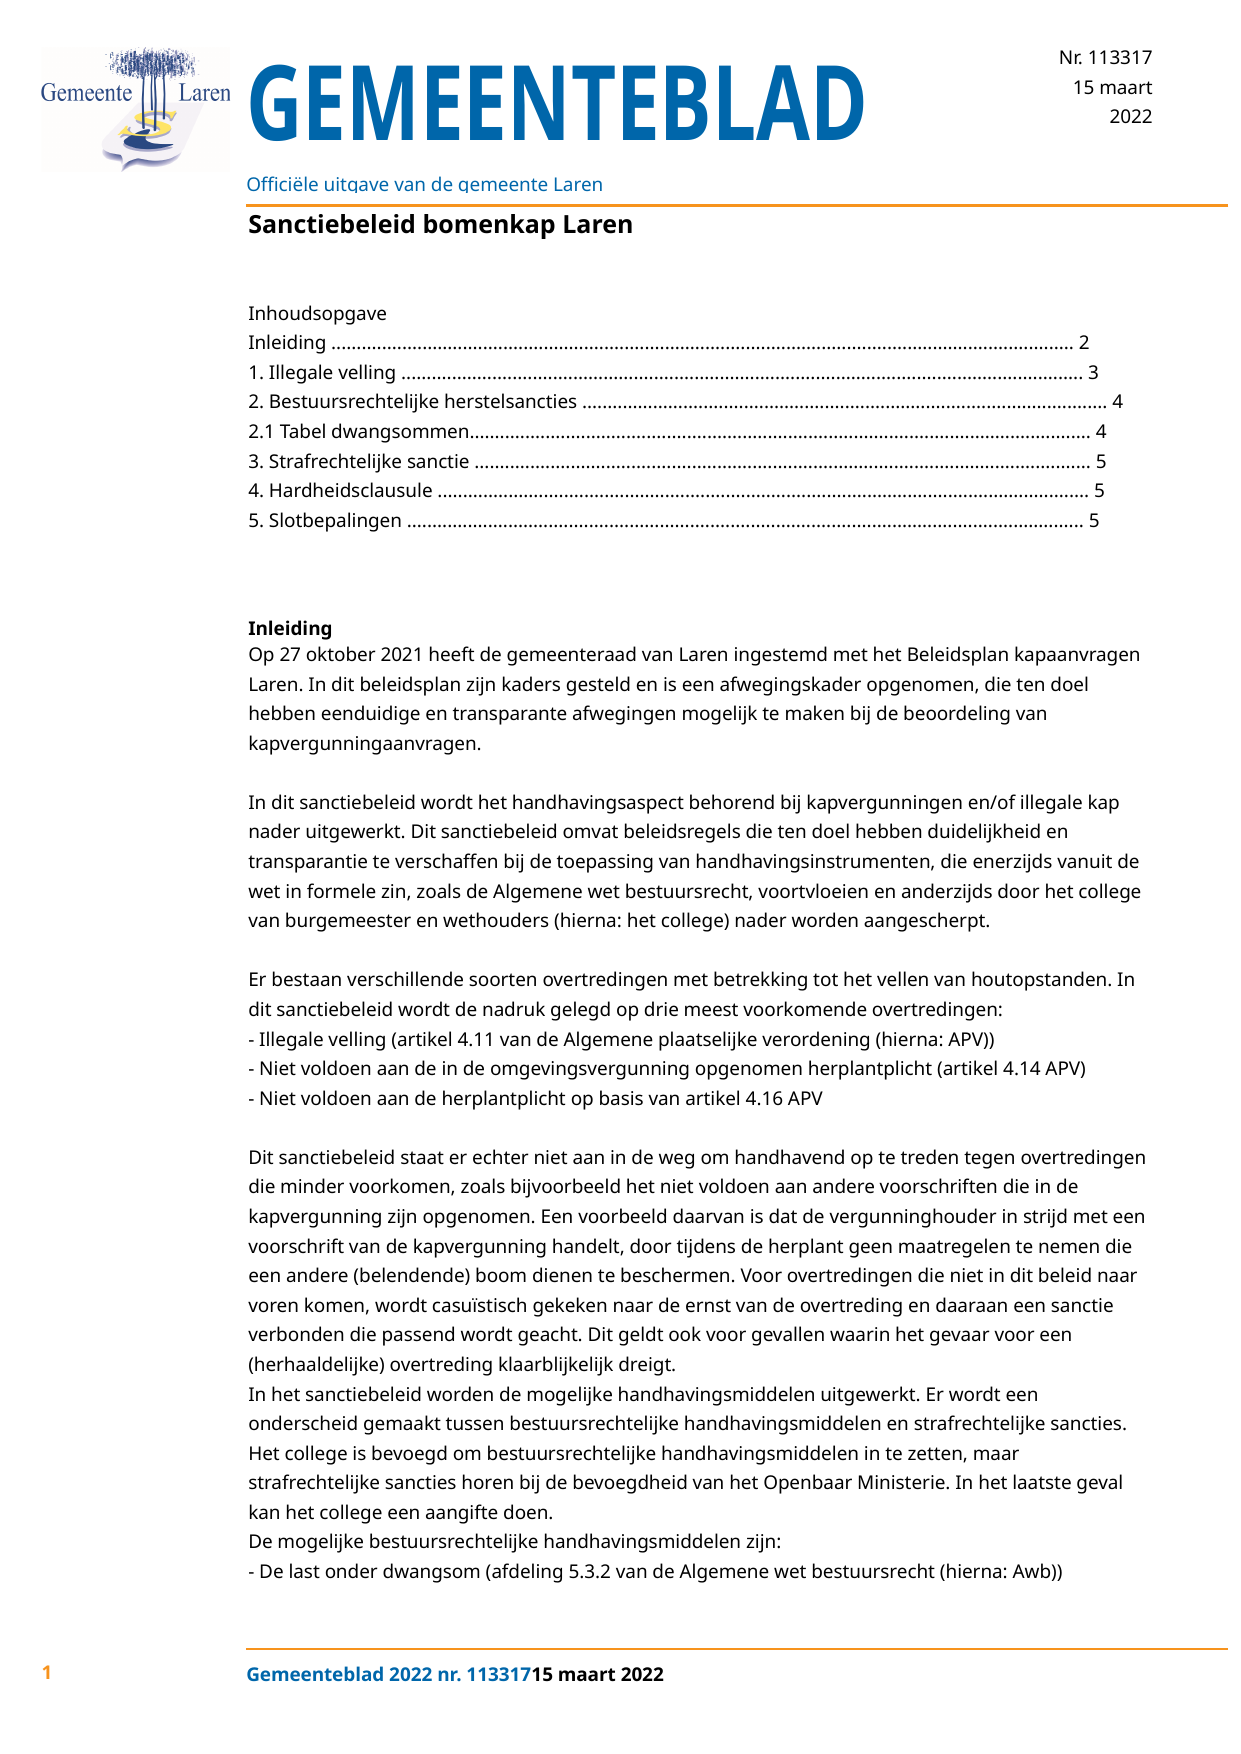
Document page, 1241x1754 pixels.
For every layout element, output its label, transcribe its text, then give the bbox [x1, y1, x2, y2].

text Dit sanctiebeleid staat er echter niet aan in de weg om handhavend op te treden tegen overtredingen die minder voorkomen, zoals bijvoorbeeld het niet voldoen aan andere voorschriften die in de kapvergunning zijn opgenomen. Een voorbeeld daarvan is dat de vergunninghouder in strijd met een voorschrift van de kapvergunning handelt, door tijdens de herplant geen maatregelen te nemen die een andere (belendende) boom dienen te beschermen. Voor overtredingen die niet in dit beleid naar voren komen, wordt casuïstisch gekeken naar de ernst van de overtreding en daaraan een sanctie verbonden die passend wordt geacht. Dit geldt ook voor gevallen waarin het gevaar voor een (herhaaldelijke) overtreding klaarblijkelijk dreigt. [248, 1144, 1152, 1377]
text De mogelijke bestuursrechtelijke handhavingsmiddelen zijn: [248, 1529, 1152, 1554]
text - Illegale velling (artikel 4.11 van de Algemene plaatselijke verordening (hierna: APV)) [248, 1026, 1152, 1051]
text 2.1 Tabel dwangsommen........................................................................................................................... 4 [248, 418, 1152, 444]
text In dit sanctiebeleid wordt het handhavingsaspect behorend bij kapvergunningen en/of illegale kap nader uitgewerkt. Dit sanctiebeleid omvat beleidsregels die ten doel hebben duidelijkheid en transparantie te verschaffen bij de toepassing van handhavingsinstrumenten, die enerzijds vanuit de wet in formele zin, zoals de Algemene wet bestuursrecht, voortvloeien en anderzijds door het college van burgemeester en wethouders (hierna: het college) nader worden aangescherpt. [248, 789, 1152, 933]
text Inleiding [248, 615, 1152, 641]
text 3. Strafrechtelijke sanctie .......................................................................................................................... 5 [248, 448, 1152, 473]
text 1. Illegale velling ....................................................................................................................................... 3 [248, 359, 1152, 385]
text 5. Slotbepalingen ...................................................................................................................................... 5 [248, 507, 1152, 533]
text In het sanctiebeleid worden de mogelijke handhavingsmiddelen uitgewerkt. Er wordt een onderscheid gemaakt tussen bestuursrechtelijke handhavingsmiddelen en strafrechtelijke sancties. Het college is bevoegd om bestuursrechtelijke handhavingsmiddelen in te zetten, maar strafrechtelijke sancties horen bij de bevoegdheid van het Openbaar Ministerie. In het laatste geval kan het college een aangifte doen. [248, 1381, 1152, 1525]
text 4. Hardheidsclausule ................................................................................................................................. 5 [248, 477, 1152, 503]
text Inhoudsopgave [248, 300, 1152, 326]
text Er bestaan verschillende soorten overtredingen met betrekking tot het vellen van houtopstanden. In dit sanctiebeleid wordt de nadruk gelegd op drie meest voorkomende overtredingen: [248, 967, 1152, 1022]
text - De last onder dwangsom (afdeling 5.3.2 van de Algemene wet bestuursrecht (hierna: Awb)) [248, 1558, 1152, 1584]
text - Niet voldoen aan de herplantplicht op basis van artikel 4.16 APV [248, 1085, 1152, 1111]
text 2. Bestuursrechtelijke herstelsancties ........................................................................................................ 4 [248, 389, 1152, 414]
text Inleiding ................................................................................................................................................... 2 [248, 329, 1152, 355]
picture [41, 47, 231, 172]
text Sanctiebeleid bomenkap Laren [248, 207, 1152, 241]
text - Niet voldoen aan de in de omgevingsvergunning opgenomen herplantplicht (artikel 4.14 APV) [248, 1055, 1152, 1081]
text Op 27 oktober 2021 heeft de gemeenteraad van Laren ingestemd met het Beleidsplan kapaanvragen Laren. In dit beleidsplan zijn kaders gesteld en is een afwegingskader opgenomen, die ten doel hebben eenduidige en transparante afwegingen mogelijk te maken bij de beoordeling van kapvergunningaanvragen. [248, 641, 1152, 756]
